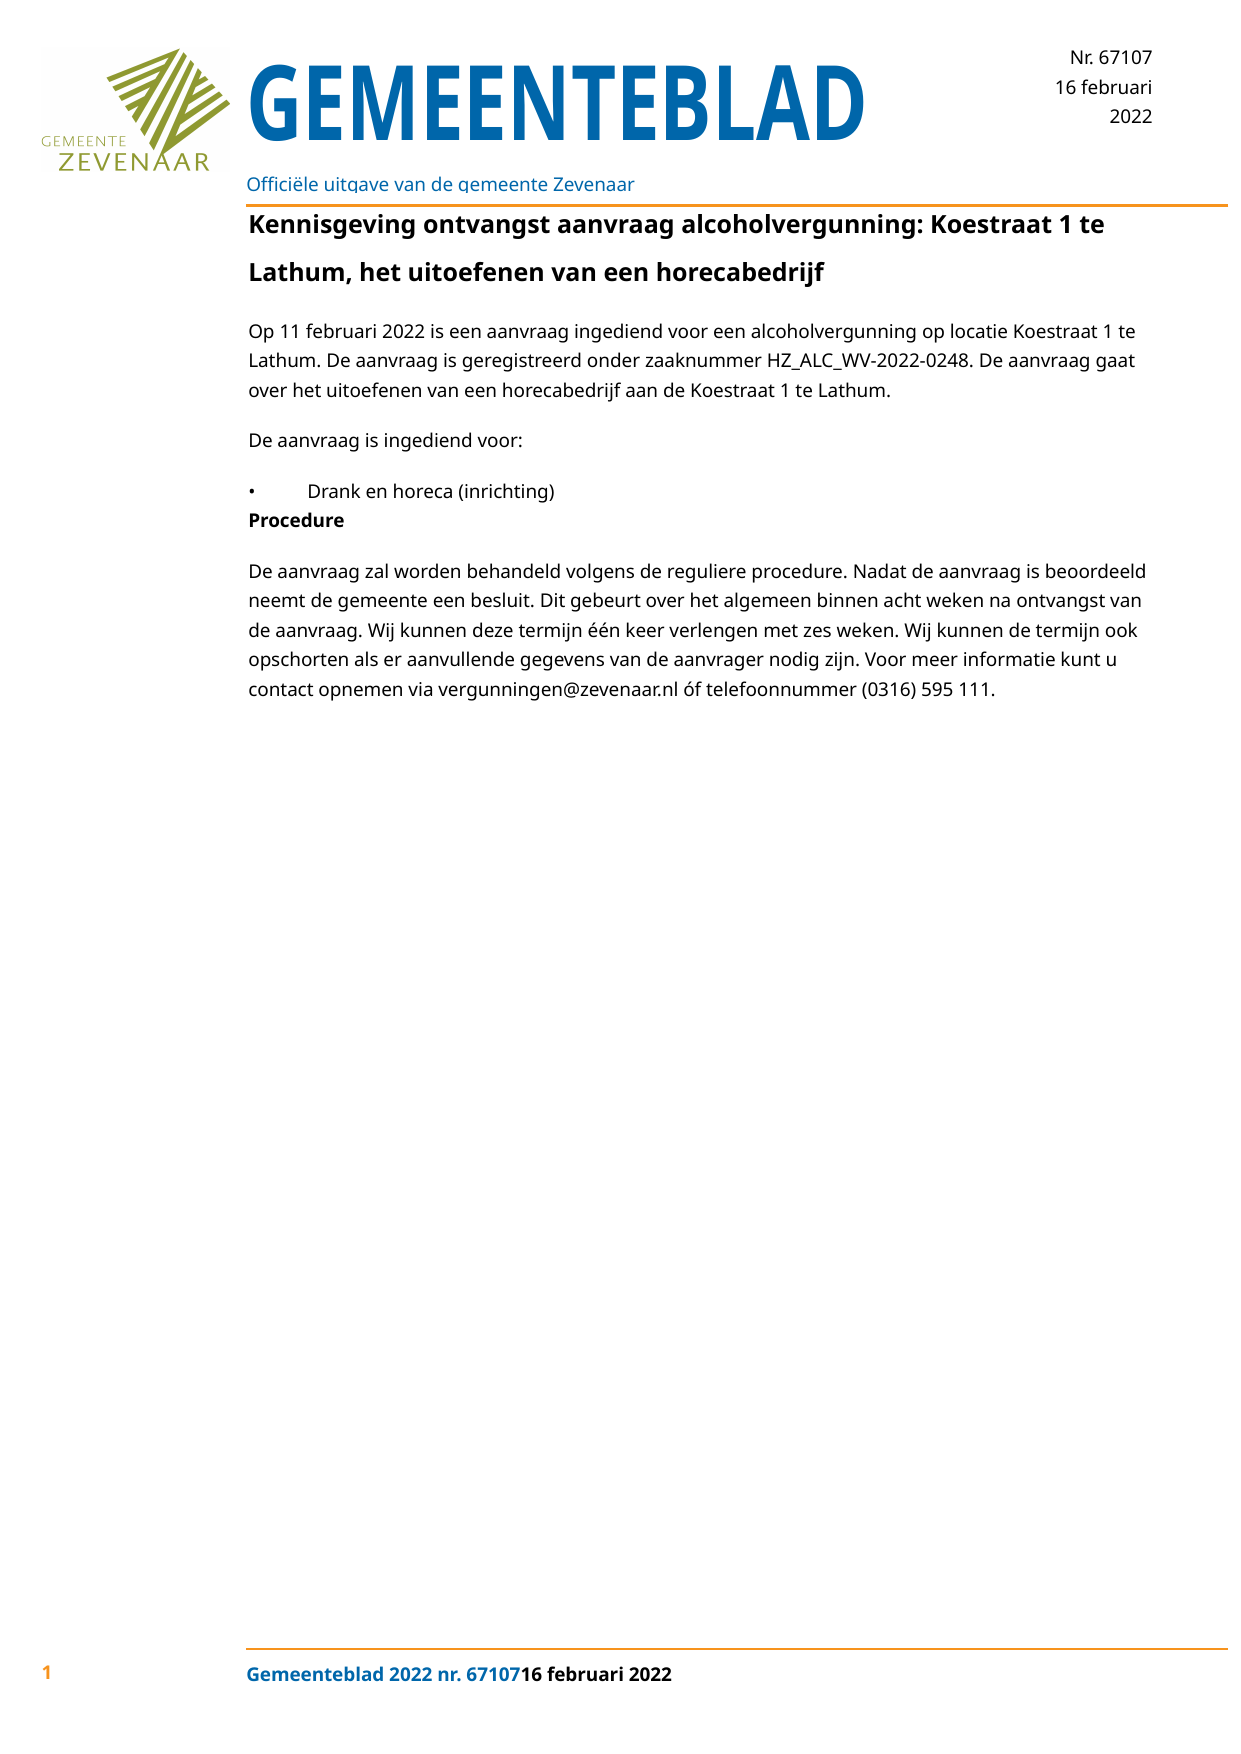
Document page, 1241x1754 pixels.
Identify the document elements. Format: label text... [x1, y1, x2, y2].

list Drank en horeca (inrichting) [248, 478, 1152, 504]
text De aanvraag zal worden behandeld volgens de reguliere procedure. Nadat de aanvraag is beoordeeld neemt de gemeente een besluit. Dit gebeurt over het algemeen binnen acht weken na ontvangst van de aanvraag. Wij kunnen deze termijn één keer verlengen met zes weken. Wij kunnen de termijn ook opschorten als er aanvullende gegevens van de aanvrager nodig zijn. Voor meer informatie kunt u contact opnemen via vergunningen@zevenaar.nl óf telefoonnummer (0316) 595 111. [248, 558, 1152, 702]
text De aanvraag is ingediend voor: [248, 427, 1152, 453]
text Kennisgeving ontvangst aanvraag alcoholvergunning: Koestraat 1 te Lathum, het uitoefenen van een horecabedrijf [248, 207, 1152, 288]
picture [41, 47, 231, 172]
text Op 11 februari 2022 is een aanvraag ingediend voor een alcoholvergunning op locatie Koestraat 1 te Lathum. De aanvraag is geregistreerd onder zaaknummer HZ_ALC_WV-2022-0248. De aanvraag gaat over het uitoefenen van een horecabedrijf aan de Koestraat 1 te Lathum. [248, 318, 1152, 403]
text Procedure [248, 507, 1152, 533]
